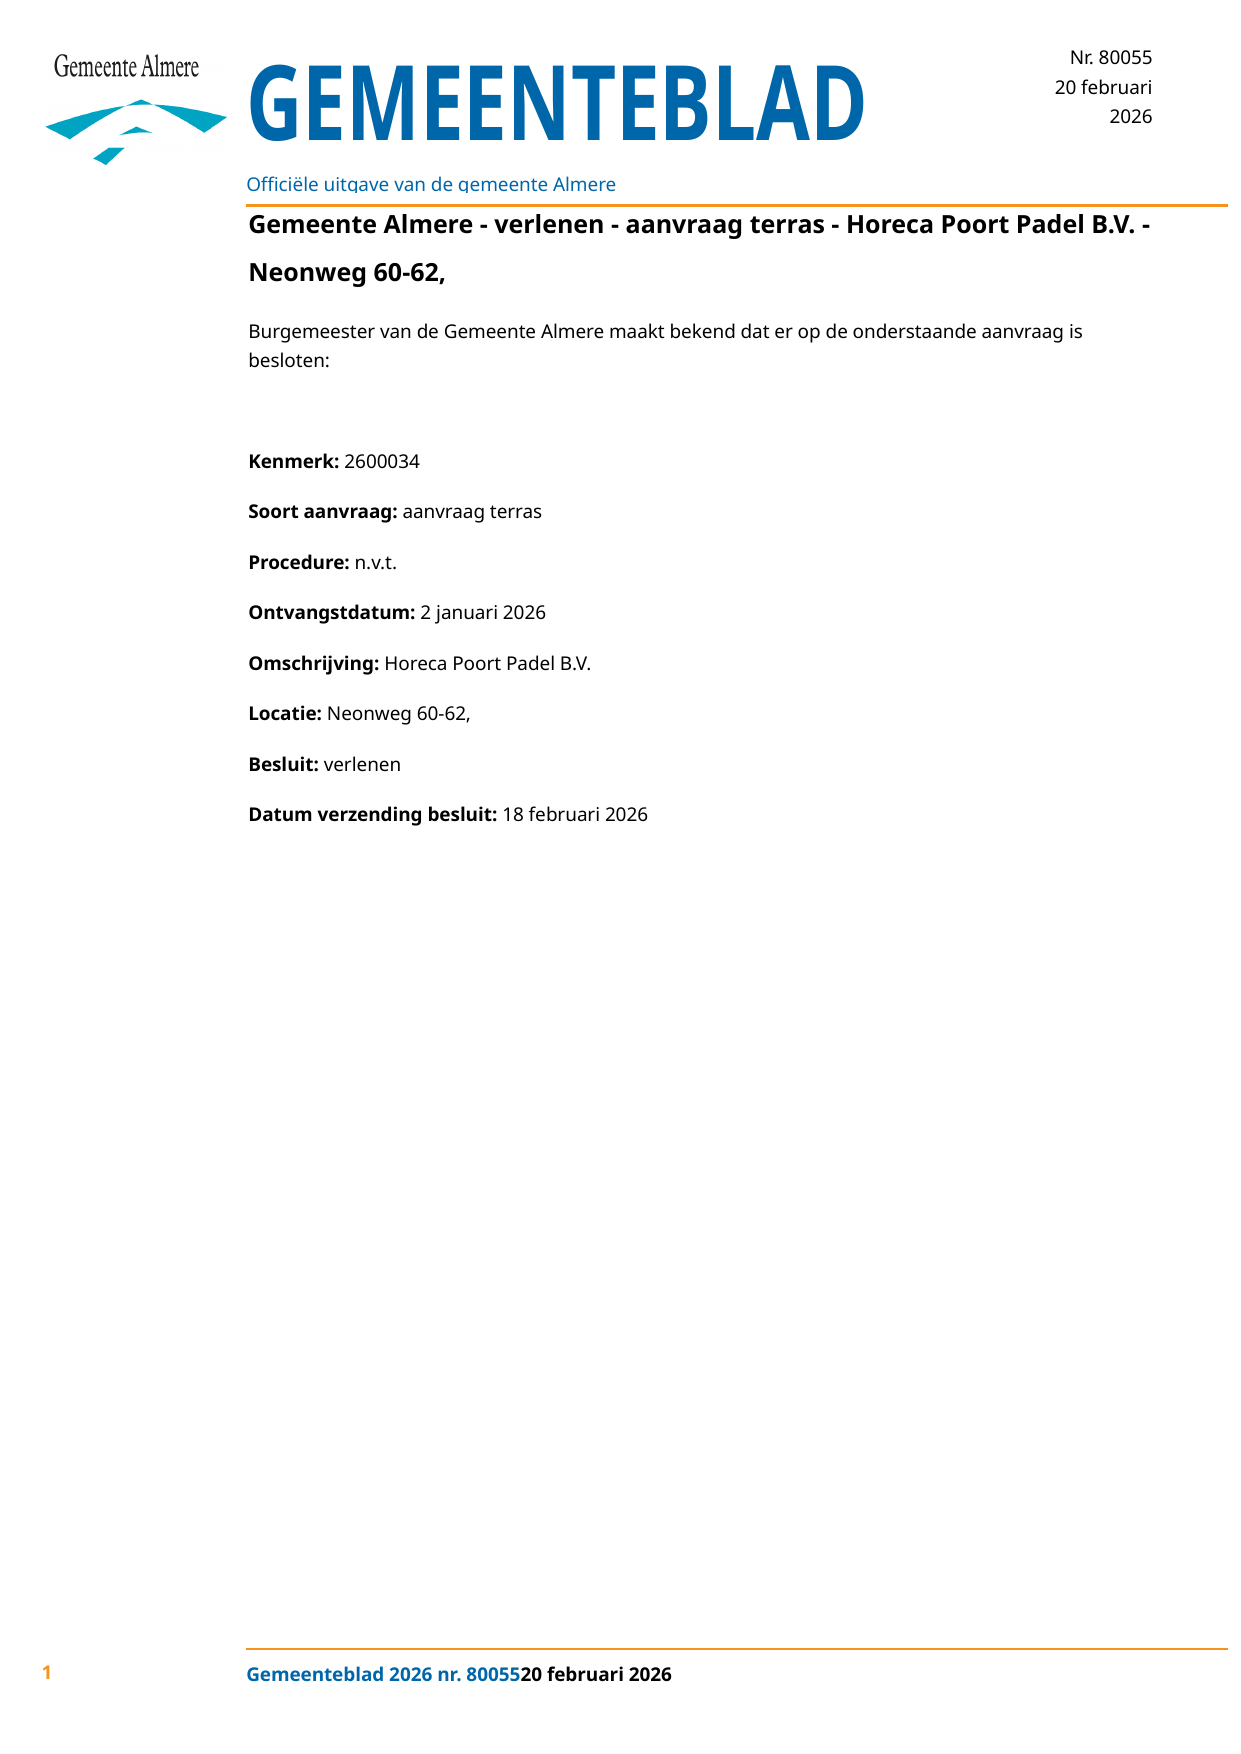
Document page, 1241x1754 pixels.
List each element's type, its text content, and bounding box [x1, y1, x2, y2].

text Burgemeester van de Gemeente Almere maakt bekend dat er op de onderstaande aanvraag is besloten: [248, 318, 1152, 373]
text Kenmerk: 2600034 [248, 448, 1152, 474]
text Omschrijving: Horeca Poort Padel B.V. [248, 650, 1152, 676]
text Soort aanvraag: aanvraag terras [248, 499, 1152, 524]
text Ontvangstdatum: 2 januari 2026 [248, 599, 1152, 625]
picture [41, 47, 231, 172]
text Procedure: n.v.t. [248, 549, 1152, 575]
text Besluit: verlenen [248, 751, 1152, 777]
text Datum verzending besluit: 18 februari 2026 [248, 801, 1152, 827]
text Gemeente Almere - verlenen - aanvraag terras - Horeca Poort Padel B.V. - Neonweg 60-62, [248, 207, 1152, 288]
text Locatie: Neonweg 60-62, [248, 700, 1152, 726]
